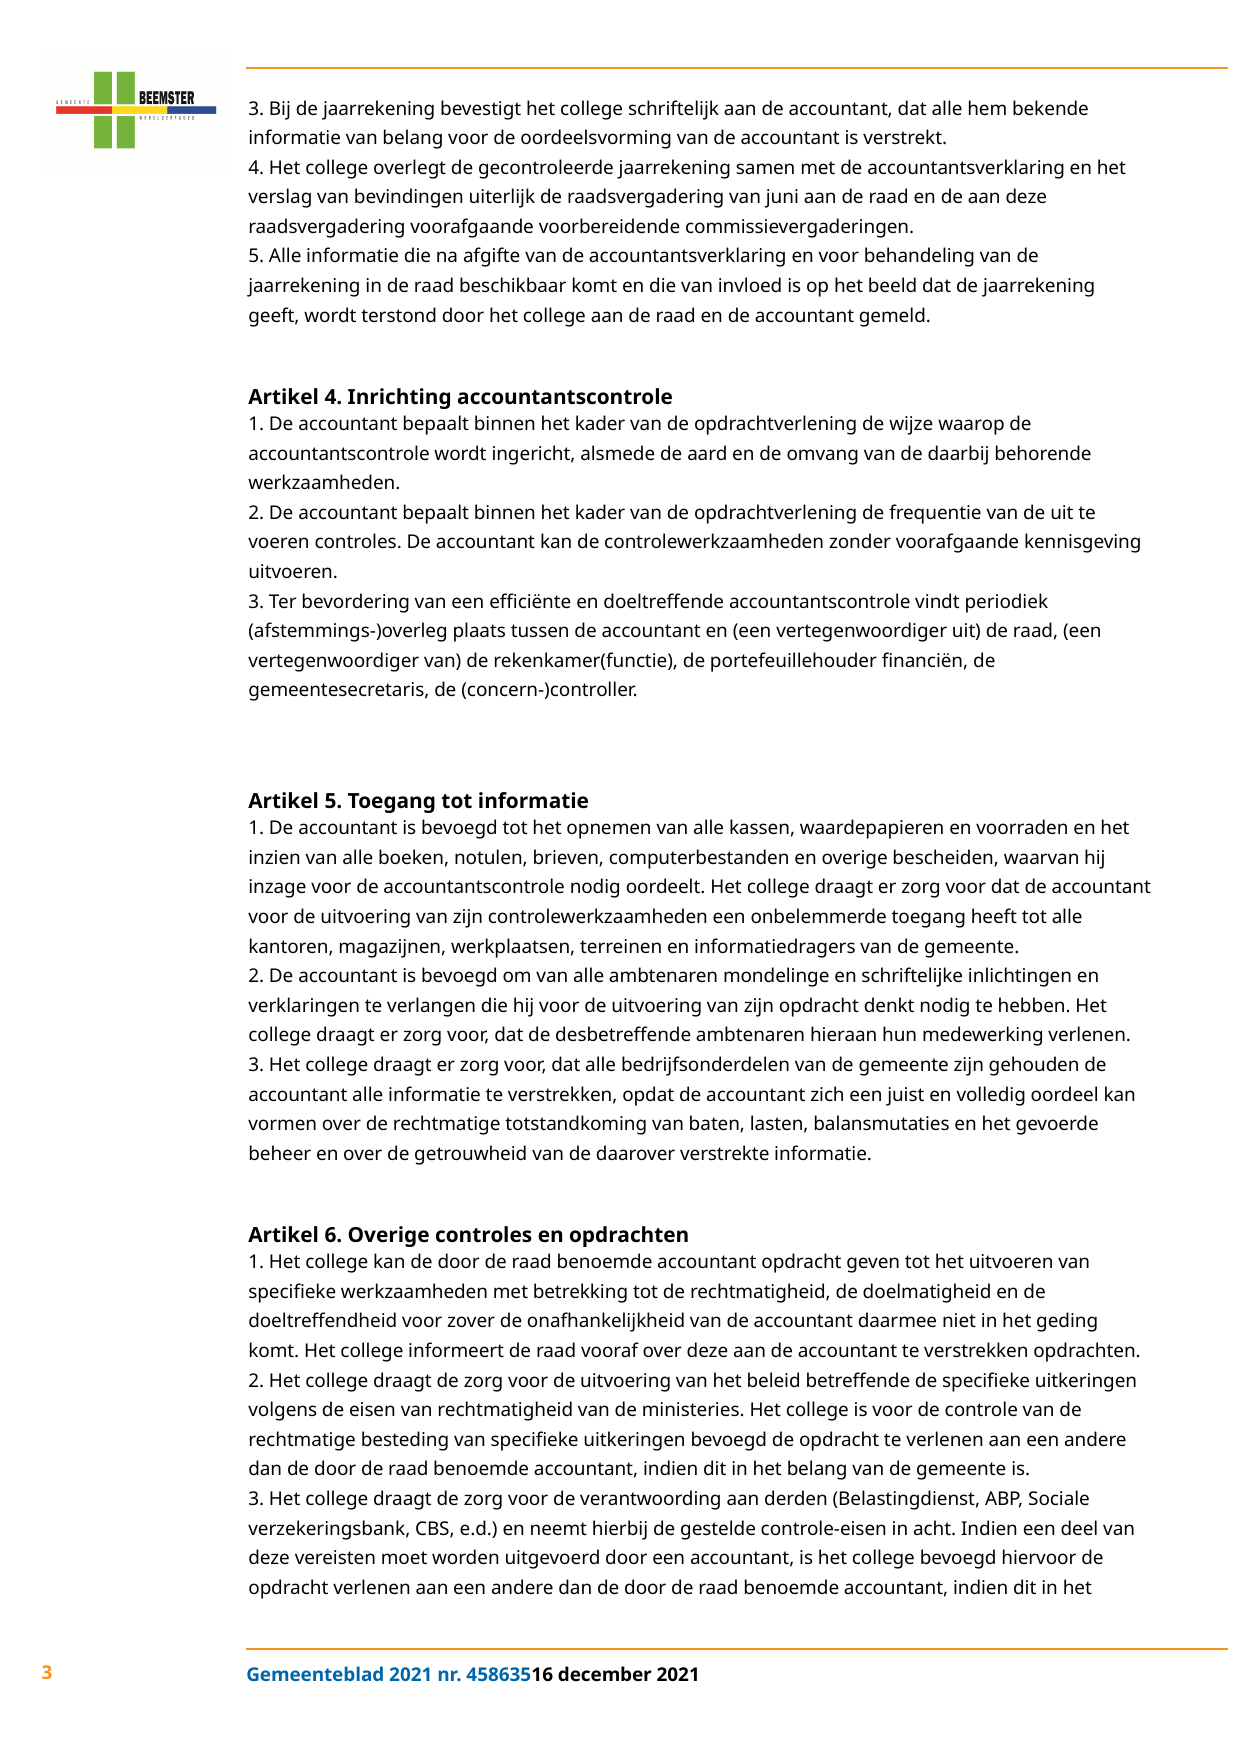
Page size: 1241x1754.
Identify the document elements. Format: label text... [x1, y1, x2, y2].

text Artikel 5. Toegang tot informatie [248, 786, 1152, 814]
text 1. Het college kan de door de raad benoemde accountant opdracht geven tot het uitvoeren van specifieke werkzaamheden met betrekking tot de rechtmatigheid, de doelmatigheid en de doeltreffendheid voor zover de onafhankelijkheid van de accountant daarmee niet in het geding komt. Het college informeert de raad vooraf over deze aan de accountant te verstrekken opdrachten. [248, 1248, 1152, 1363]
text 2. De accountant is bevoegd om van alle ambtenaren mondelinge en schriftelijke inlichtingen en verklaringen te verlangen die hij voor de uitvoering van zijn opdracht denkt nodig te hebben. Het college draagt er zorg voor, dat de desbetreffende ambtenaren hieraan hun medewerking verlenen. [248, 962, 1152, 1047]
text 5. Alle informatie die na afgifte van de accountantsverklaring en voor behandeling van de jaarrekening in de raad beschikbaar komt en die van invloed is op het beeld dat de jaarrekening geeft, wordt terstond door het college aan de raad en de accountant gemeld. [248, 243, 1152, 328]
text 4. Het college overlegt de gecontroleerde jaarrekening samen met de accountantsverklaring en het verslag van bevindingen uiterlijk de raadsvergadering van juni aan de raad en de aan deze raadsvergadering voorafgaande voorbereidende commissievergaderingen. [248, 154, 1152, 239]
text Artikel 6. Overige controles en opdrachten [248, 1220, 1152, 1248]
text 2. De accountant bepaalt binnen het kader van de opdrachtverlening de frequentie van de uit te voeren controles. De accountant kan de controlewerkzaamheden zonder voorafgaande kennisgeving uitvoeren. [248, 499, 1152, 584]
text 3. Het college draagt er zorg voor, dat alle bedrijfsonderdelen van de gemeente zijn gehouden de accountant alle informatie te verstrekken, opdat de accountant zich een juist en volledig oordeel kan vormen over de rechtmatige totstandkoming van baten, lasten, balansmutaties en het gevoerde beheer en over de getrouwheid van de daarover verstrekte informatie. [248, 1051, 1152, 1166]
text 3. Bij de jaarrekening bevestigt het college schriftelijk aan de accountant, dat alle hem bekende informatie van belang voor de oordeelsvorming van de accountant is verstrekt. [248, 95, 1152, 150]
text 1. De accountant bepaalt binnen het kader van de opdrachtverlening de wijze waarop de accountantscontrole wordt ingericht, alsmede de aard en de omvang van de daarbij behorende werkzaamheden. [248, 410, 1152, 495]
text Artikel 4. Inrichting accountantscontrole [248, 382, 1152, 410]
text 3. Ter bevordering van een efficiënte en doeltreffende accountantscontrole vindt periodiek (afstemmings-)overleg plaats tussen de accountant en (een vertegenwoordiger uit) de raad, (een vertegenwoordiger van) de rekenkamer(functie), de portefeuillehouder financiën, de gemeentesecretaris, de (concern-)controller. [248, 588, 1152, 702]
text 2. Het college draagt de zorg voor de uitvoering van het beleid betreffende de specifieke uitkeringen volgens de eisen van rechtmatigheid van de ministeries. Het college is voor de controle van de rechtmatige besteding van specifieke uitkeringen bevoegd de opdracht te verlenen aan een andere dan de door de raad benoemde accountant, indien dit in het belang van de gemeente is. [248, 1367, 1152, 1481]
picture [41, 47, 231, 172]
text 1. De accountant is bevoegd tot het opnemen van alle kassen, waardepapieren en voorraden en het inzien van alle boeken, notulen, brieven, computerbestanden en overige bescheiden, waarvan hij inzage voor de accountantscontrole nodig oordeelt. Het college draagt er zorg voor dat de accountant voor de uitvoering van zijn controlewerkzaamheden een onbelemmerde toegang heeft tot alle kantoren, magazijnen, werkplaatsen, terreinen en informatiedragers van de gemeente. [248, 814, 1152, 959]
text 3. Het college draagt de zorg voor de verantwoording aan derden (Belastingdienst, ABP, Sociale verzekeringsbank, CBS, e.d.) en neemt hierbij de gestelde controle-eisen in acht. Indien een deel van deze vereisten moet worden uitgevoerd door een accountant, is het college bevoegd hiervoor de opdracht verlenen aan een andere dan de door de raad benoemde accountant, indien dit in het [248, 1485, 1152, 1599]
